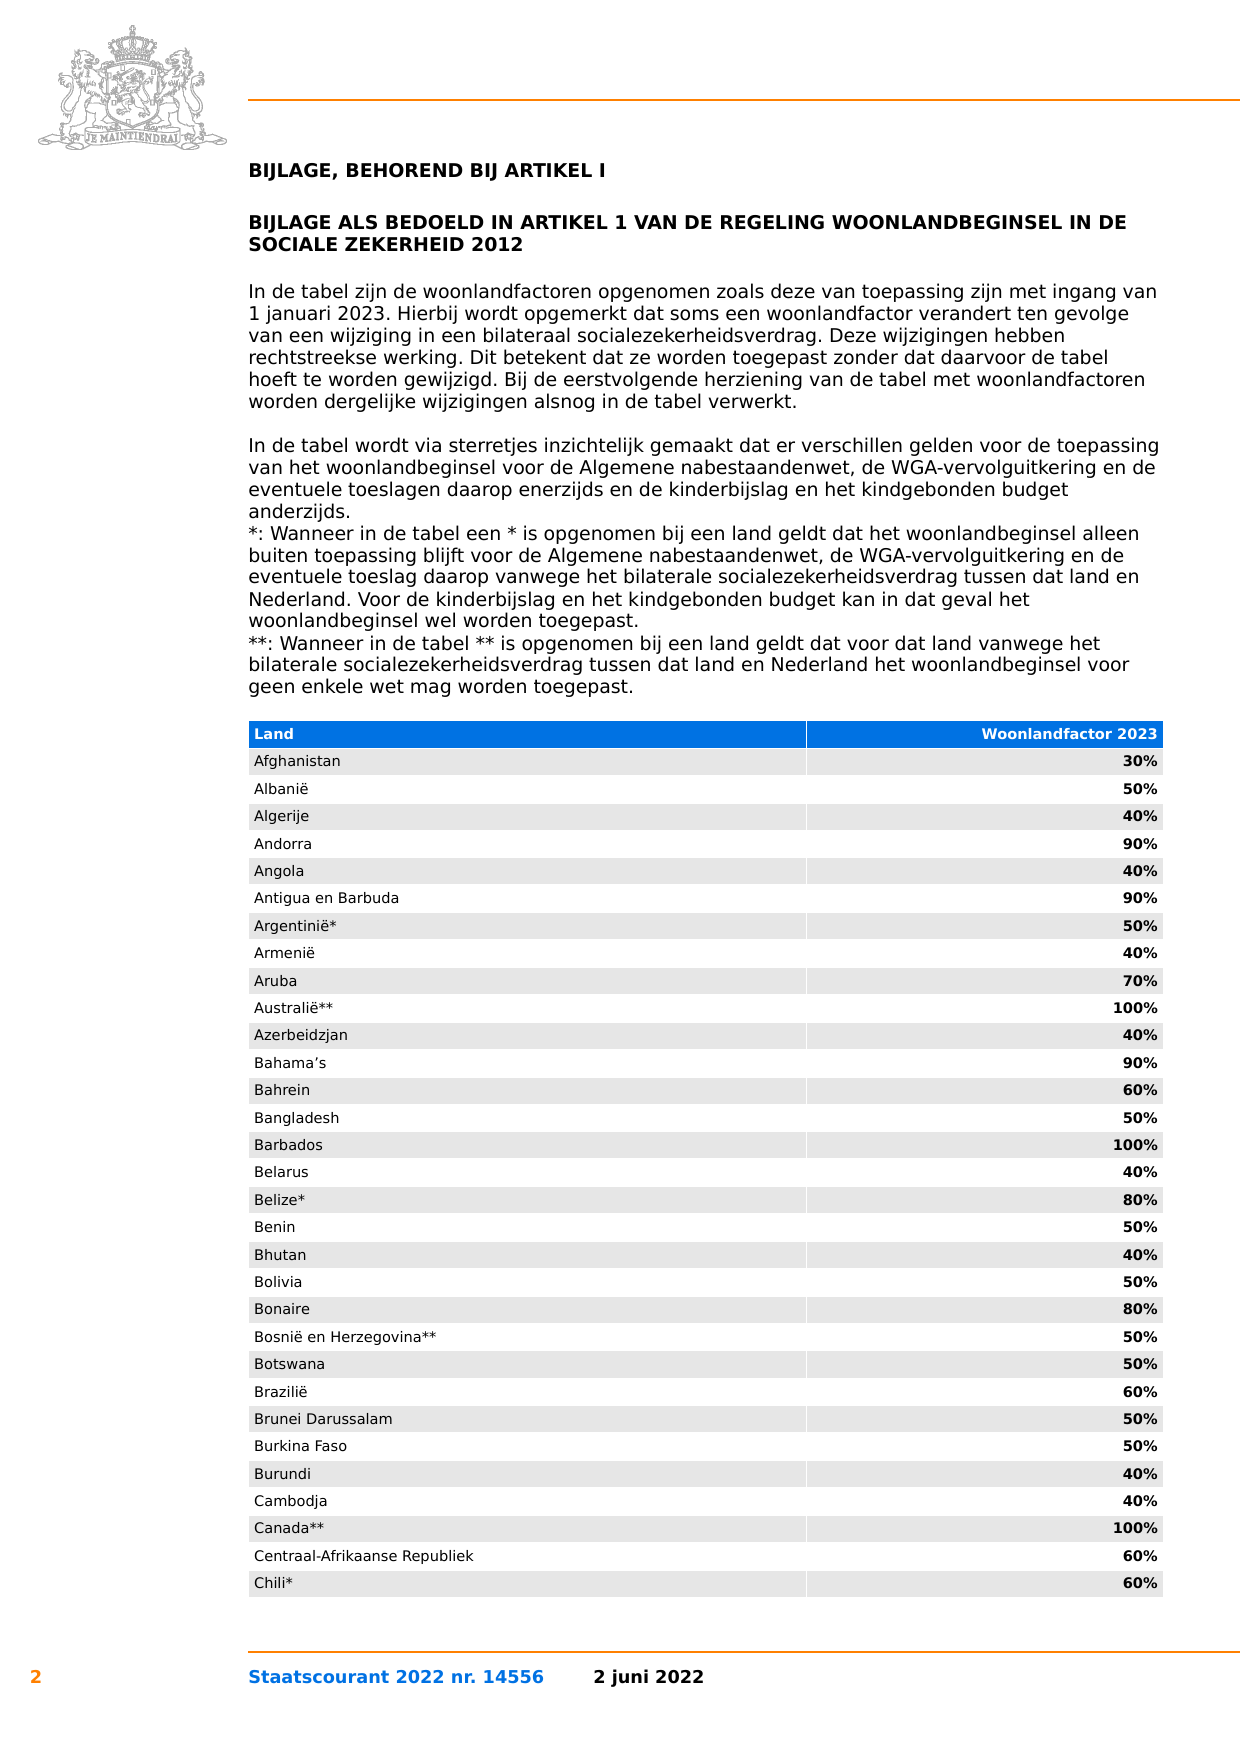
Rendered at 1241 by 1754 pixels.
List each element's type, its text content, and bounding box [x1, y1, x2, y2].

table_cell 40% [807, 1242, 1163, 1268]
table_cell Algerije [249, 804, 806, 830]
table_cell Cambodja [249, 1488, 806, 1515]
table_cell Burkina Faso [249, 1434, 806, 1460]
table_cell 50% [807, 1214, 1163, 1241]
table_cell Bonaire [249, 1297, 806, 1323]
table_cell Bahama’s [249, 1050, 806, 1076]
table_cell 40% [807, 1023, 1163, 1049]
table_cell Albanië [249, 776, 806, 802]
table_cell 50% [807, 1434, 1163, 1460]
table_cell 80% [807, 1187, 1163, 1213]
text In de tabel wordt via sterretjes inzichtelijk gemaakt dat er verschillen gelden voor de toepassing van het woonlandbeginsel voor de Algemene nabestaandenwet, de WGA-vervolguitkering en de eventuele toeslagen daarop enerzijds en de kinderbijslag en het kindgebonden budget anderzijds. [248, 434, 1163, 522]
table_cell 50% [807, 776, 1163, 802]
table_cell 100% [807, 1516, 1163, 1542]
table_cell Chili* [249, 1571, 806, 1597]
table_cell 60% [807, 1078, 1163, 1104]
table_cell 50% [807, 913, 1163, 939]
table_header Land [249, 721, 806, 748]
table_cell Afghanistan [249, 749, 806, 775]
table_cell Brazilië [249, 1379, 806, 1405]
table_cell 50% [807, 1324, 1163, 1350]
table_cell 100% [807, 995, 1163, 1022]
table_cell 50% [807, 1351, 1163, 1378]
table_cell 40% [807, 858, 1163, 884]
table_cell Aruba [249, 968, 806, 994]
table_cell Belarus [249, 1160, 806, 1186]
table_cell 60% [807, 1379, 1163, 1405]
table_cell 80% [807, 1297, 1163, 1323]
text In de tabel zijn de woonlandfactoren opgenomen zoals deze van toepassing zijn met ingang van 1 januari 2023. Hierbij wordt opgemerkt dat soms een woonlandfactor verandert ten gevolge van een wijziging in een bilateraal socialezekerheidsverdrag. Deze wijzigingen hebben rechtstreekse werking. Dit betekent dat ze worden toegepast zonder dat daarvoor de tabel hoeft te worden gewijzigd. Bij de eerstvolgende herziening van de tabel met woonlandfactoren worden dergelijke wijzigingen alsnog in de tabel verwerkt. [248, 281, 1163, 413]
table_cell 50% [807, 1406, 1163, 1432]
table_cell Burundi [249, 1461, 806, 1487]
table_cell 70% [807, 968, 1163, 994]
table_cell Benin [249, 1214, 806, 1241]
table_cell Bosnië en Herzegovina** [249, 1324, 806, 1350]
table_cell Azerbeidzjan [249, 1023, 806, 1049]
table_cell 90% [807, 831, 1163, 857]
table_cell 30% [807, 749, 1163, 775]
table_cell 40% [807, 1160, 1163, 1186]
table_cell Bangladesh [249, 1105, 806, 1131]
table_cell 90% [807, 1050, 1163, 1076]
table_cell Australië** [249, 995, 806, 1022]
table_cell Belize* [249, 1187, 806, 1213]
table_cell 40% [807, 1461, 1163, 1487]
table_cell Bolivia [249, 1269, 806, 1296]
table_cell Angola [249, 858, 806, 884]
table_cell Brunei Darussalam [249, 1406, 806, 1432]
table_cell Botswana [249, 1351, 806, 1378]
table_cell 40% [807, 940, 1163, 967]
table_cell Barbados [249, 1132, 806, 1158]
table_cell 60% [807, 1543, 1163, 1569]
table_cell Armenië [249, 940, 806, 967]
subtitle BIJLAGE, BEHOREND BIJ ARTIKEL I [248, 160, 1163, 182]
table_cell 60% [807, 1571, 1163, 1597]
table_header Woonlandfactor 2023 [807, 721, 1163, 748]
table_cell 40% [807, 1488, 1163, 1515]
table_cell 50% [807, 1105, 1163, 1131]
picture [38, 25, 227, 150]
table_cell Andorra [249, 831, 806, 857]
table_cell 90% [807, 886, 1163, 912]
table_cell 40% [807, 804, 1163, 830]
table_cell 100% [807, 1132, 1163, 1158]
table_cell Centraal-Afrikaanse Republiek [249, 1543, 806, 1569]
table_cell Bahrein [249, 1078, 806, 1104]
text **: Wanneer in de tabel ** is opgenomen bij een land geldt dat voor dat land vanwege het bilaterale socialezekerheidsverdrag tussen dat land en Nederland het woonlandbeginsel voor geen enkele wet mag worden toegepast. [248, 632, 1163, 698]
table_cell Argentinië* [249, 913, 806, 939]
text *: Wanneer in de tabel een * is opgenomen bij een land geldt dat het woonlandbeginsel alleen buiten toepassing blijft voor de Algemene nabestaandenwet, de WGA-vervolguitkering en de eventuele toeslag daarop vanwege het bilaterale socialezekerheidsverdrag tussen dat land en Nederland. Voor de kinderbijslag en het kindgebonden budget kan in dat geval het woonlandbeginsel wel worden toegepast. [248, 522, 1163, 632]
table_cell Canada** [249, 1516, 806, 1542]
subtitle BIJLAGE ALS BEDOELD IN ARTIKEL 1 VAN DE REGELING WOONLANDBEGINSEL IN DE SOCIALE ZEKERHEID 2012 [248, 212, 1163, 256]
table_cell Bhutan [249, 1242, 806, 1268]
table_cell 50% [807, 1269, 1163, 1296]
table_cell Antigua en Barbuda [249, 886, 806, 912]
